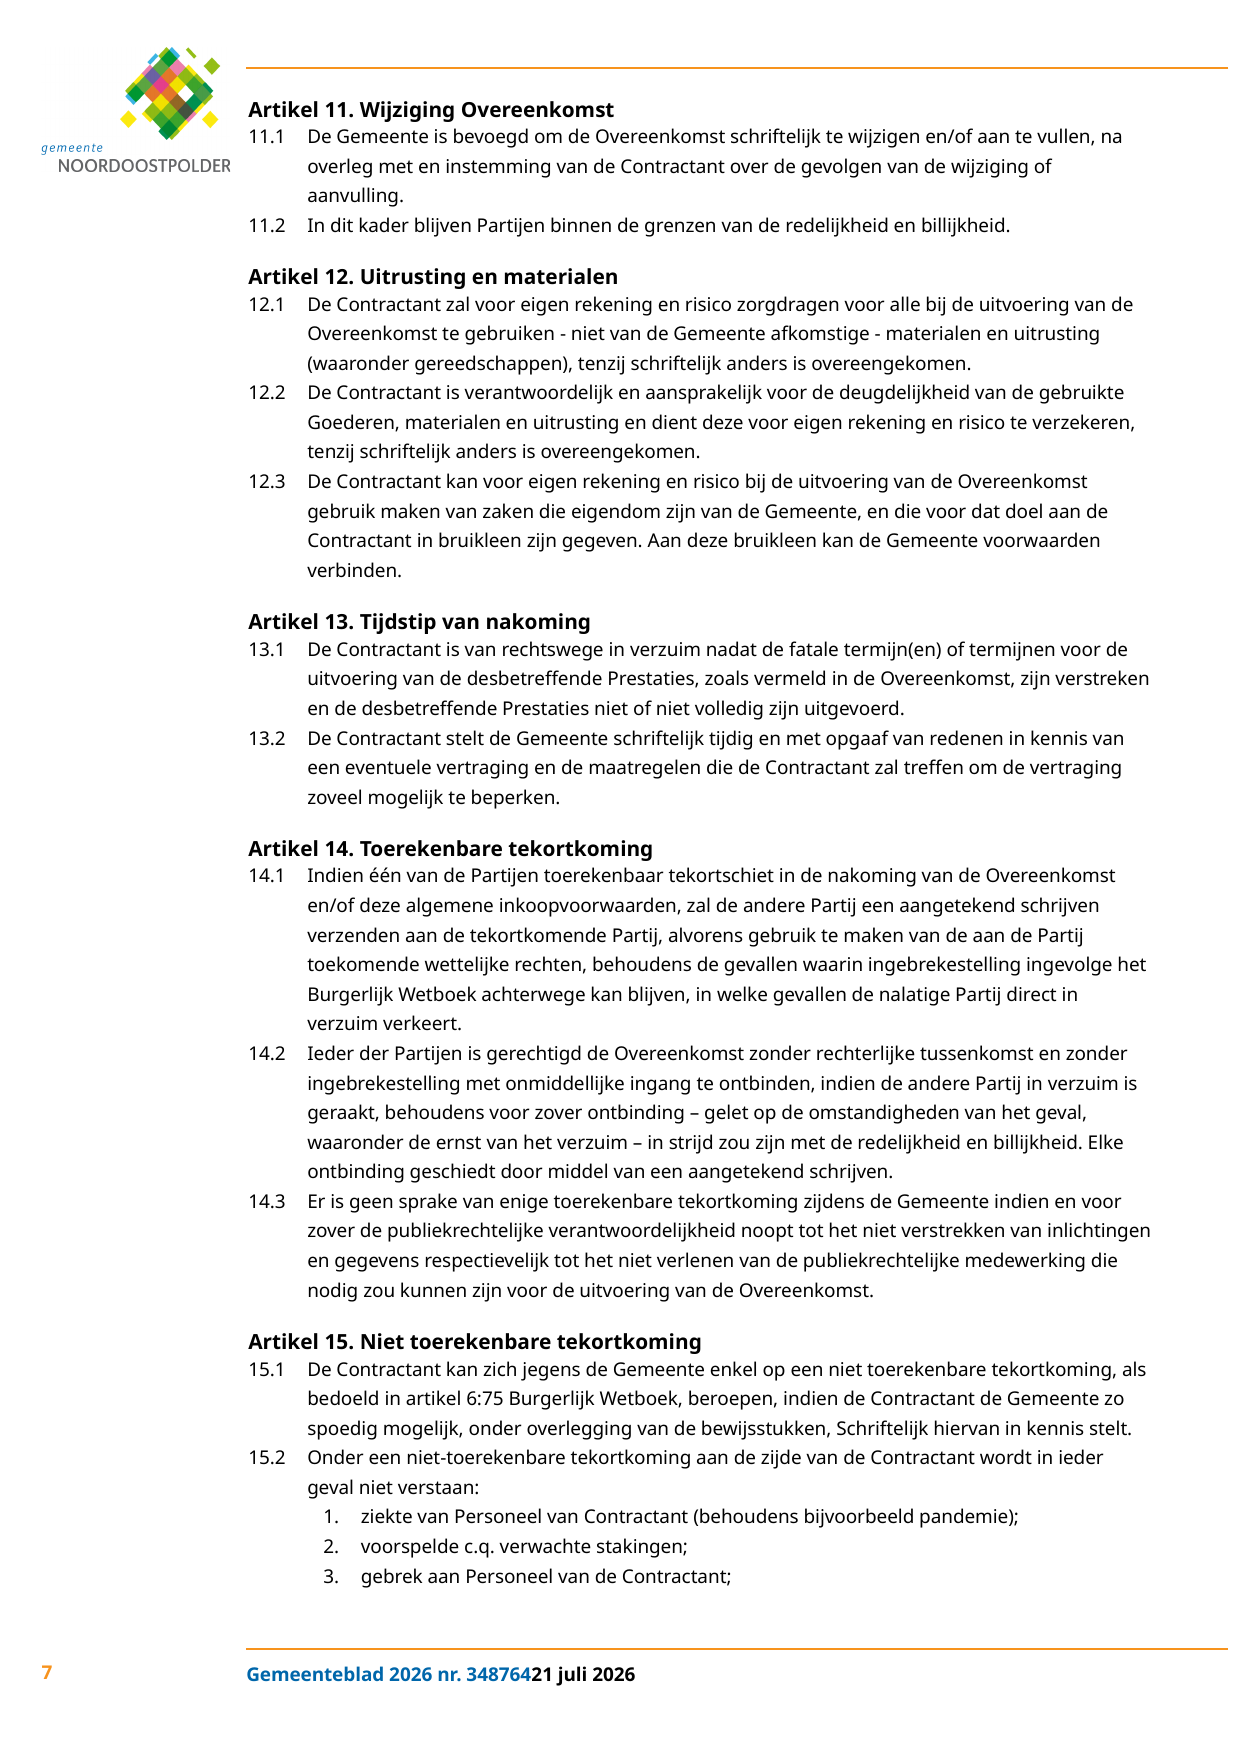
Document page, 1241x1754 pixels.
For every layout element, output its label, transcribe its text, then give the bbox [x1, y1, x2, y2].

text Artikel 13. Tijdstip van nakoming [248, 607, 1152, 636]
list Onder een niet-toerekenbare tekortkoming aan de zijde van de Contractant wordt in ieder geval niet verstaan: [248, 1444, 1152, 1500]
list De Contractant is verantwoordelijk en aansprakelijk voor de deugdelijkheid van de gebruikte Goederen, materialen en uitrusting en dient deze voor eigen rekening en risico te verzekeren, tenzij schriftelijk anders is overeengekomen. [248, 379, 1152, 464]
list De Contractant zal voor eigen rekening en risico zorgdragen voor alle bij de uitvoering van de Overeenkomst te gebruiken - niet van de Gemeente afkomstige - materialen en uitrusting (waaronder gereedschappen), tenzij schriftelijk anders is overeengekomen. [248, 291, 1152, 376]
text Artikel 12. Uitrusting en materialen [248, 262, 1152, 291]
list Indien één van de Partijen toerekenbaar tekortschiet in de nakoming van de Overeenkomst en/of deze algemene inkoopvoorwaarden, zal de andere Partij een aangetekend schrijven verzenden aan de tekortkomende Partij, alvorens gebruik te maken van de aan de Partij toekomende wettelijke rechten, behoudens de gevallen waarin ingebrekestelling ingevolge het Burgerlijk Wetboek achterwege kan blijven, in welke gevallen de nalatige Partij direct in verzuim verkeert. [248, 863, 1152, 1036]
list De Contractant kan voor eigen rekening en risico bij de uitvoering van de Overeenkomst gebruik maken van zaken die eigendom zijn van de Gemeente, en die voor dat doel aan de Contractant in bruikleen zijn gegeven. Aan deze bruikleen kan de Gemeente voorwaarden verbinden. [248, 468, 1152, 583]
list ziekte van Personeel van Contractant (behoudens bijvoorbeeld pandemie); [323, 1504, 1152, 1529]
list In dit kader blijven Partijen binnen de grenzen van de redelijkheid en billijkheid. [248, 212, 1152, 238]
list De Contractant kan zich jegens de Gemeente enkel op een niet toerekenbare tekortkoming, als bedoeld in artikel 6:75 Burgerlijk Wetboek, beroepen, indien de Contractant de Gemeente zo spoedig mogelijk, onder overlegging van de bewijsstukken, Schriftelijk hiervan in kennis stelt. [248, 1356, 1152, 1441]
list Er is geen sprake van enige toerekenbare tekortkoming zijdens de Gemeente indien en voor zover de publiekrechtelijke verantwoordelijkheid noopt tot het niet verstrekken van inlichtingen en gegevens respectievelijk tot het niet verlenen van de publiekrechtelijke medewerking die nodig zou kunnen zijn voor de uitvoering van de Overeenkomst. [248, 1188, 1152, 1303]
picture [41, 47, 231, 172]
list Ieder der Partijen is gerechtigd de Overeenkomst zonder rechterlijke tussenkomst en zonder ingebrekestelling met onmiddellijke ingang te ontbinden, indien de andere Partij in verzuim is geraakt, behoudens voor zover ontbinding – gelet op de omstandigheden van het geval, waaronder de ernst van het verzuim – in strijd zou zijn met de redelijkheid en billijkheid. Elke ontbinding geschiedt door middel van een aangetekend schrijven. [248, 1040, 1152, 1184]
text Artikel 14. Toerekenbare tekortkoming [248, 834, 1152, 863]
list De Gemeente is bevoegd om de Overeenkomst schriftelijk te wijzigen en/of aan te vullen, na overleg met en instemming van de Contractant over de gevolgen van de wijziging of aanvulling. [248, 123, 1152, 208]
list gebrek aan Personeel van de Contractant; [323, 1563, 1152, 1588]
text Artikel 11. Wijziging Overeenkomst [248, 95, 1152, 123]
list De Contractant is van rechtswege in verzuim nadat de fatale termijn(en) of termijnen voor de uitvoering van de desbetreffende Prestaties, zoals vermeld in de Overeenkomst, zijn verstreken en de desbetreffende Prestaties niet of niet volledig zijn uitgevoerd. [248, 636, 1152, 721]
text Artikel 15. Niet toerekenbare tekortkoming [248, 1327, 1152, 1356]
list voorspelde c.q. verwachte stakingen; [323, 1533, 1152, 1559]
list De Contractant stelt de Gemeente schriftelijk tijdig en met opgaaf van redenen in kennis van een eventuele vertraging en de maatregelen die de Contractant zal treffen om de vertraging zoveel mogelijk te beperken. [248, 725, 1152, 809]
